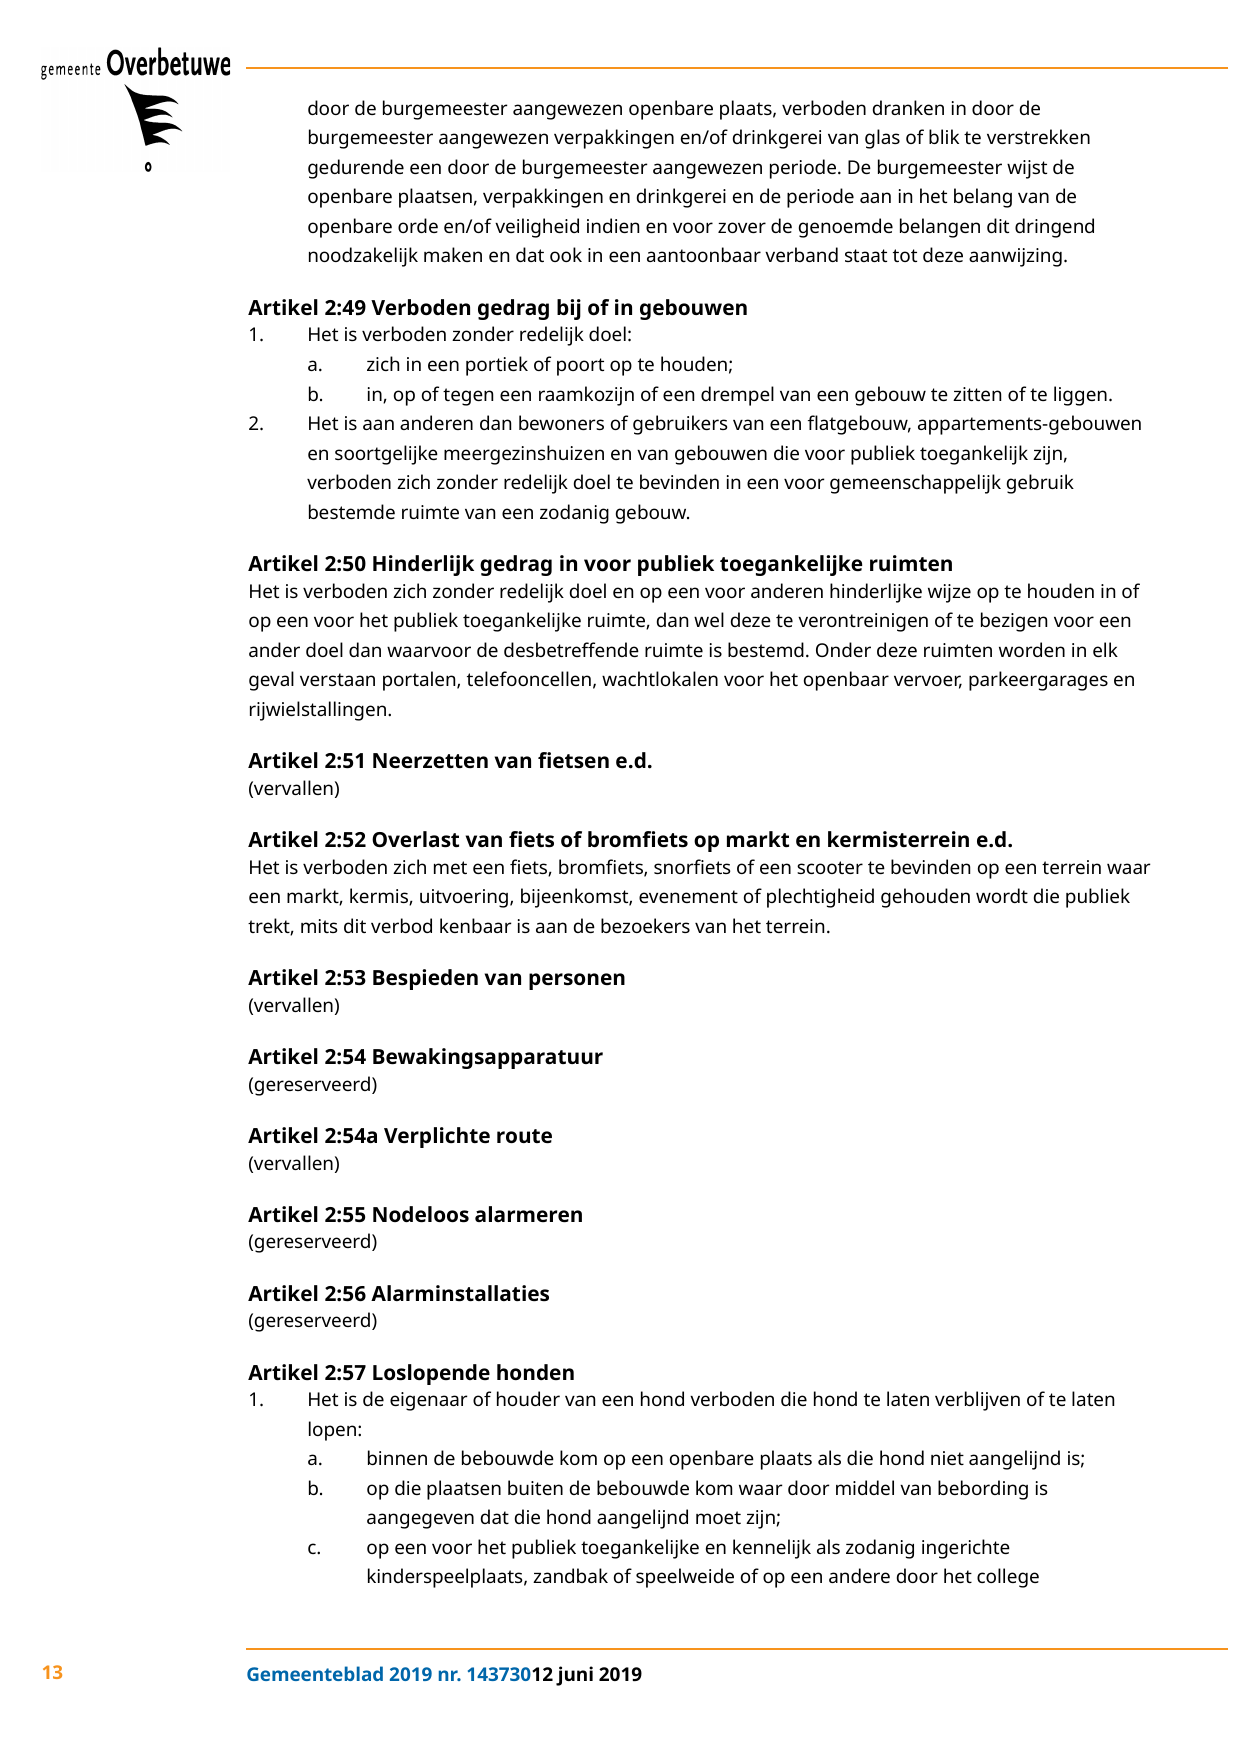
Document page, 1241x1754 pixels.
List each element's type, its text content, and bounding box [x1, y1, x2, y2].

list Het is de eigenaar of houder van een hond verboden die hond te laten verblijven of te laten lopen: [248, 1386, 1152, 1442]
list op een voor het publiek toegankelijke en kennelijk als zodanig ingerichte kinderspeelplaats, zandbak of speelweide of op een andere door het college [307, 1534, 1152, 1589]
picture [41, 47, 231, 172]
text (gereserveerd) [248, 1307, 1152, 1333]
text Artikel 2:53 Bespieden van personen [248, 963, 1152, 992]
text Artikel 2:54a Verplichte route [248, 1121, 1152, 1150]
text Artikel 2:54 Bewakingsapparatuur [248, 1042, 1152, 1071]
text Artikel 2:49 Verboden gedrag bij of in gebouwen [248, 293, 1152, 322]
text Artikel 2:55 Nodeloos alarmeren [248, 1200, 1152, 1228]
list Het is aan anderen dan bewoners of gebruikers van een flatgebouw, appartements-gebouwen en soortgelijke meergezinshuizen en van gebouwen die voor publiek toegankelijk zijn, verboden zich zonder redelijk doel te bevinden in een voor gemeenschappelijk gebruik bestemde ruimte van een zodanig gebouw. [248, 410, 1152, 525]
text Artikel 2:56 Alarminstallaties [248, 1279, 1152, 1307]
text (gereserveerd) [248, 1228, 1152, 1254]
list binnen de bebouwde kom op een openbare plaats als die hond niet aangelijnd is; [307, 1445, 1152, 1471]
text Artikel 2:50 Hinderlijk gedrag in voor publiek toegankelijke ruimten [248, 549, 1152, 578]
text (vervallen) [248, 1150, 1152, 1175]
text (vervallen) [248, 775, 1152, 801]
text Artikel 2:57 Loslopende honden [248, 1358, 1152, 1386]
list door de burgemeester aangewezen openbare plaats, verboden dranken in door de burgemeester aangewezen verpakkingen en/of drinkgerei van glas of blik te verstrekken gedurende een door de burgemeester aangewezen periode. De burgemeester wijst de openbare plaatsen, verpakkingen en drinkgerei en de periode aan in het belang van de openbare orde en/of veiligheid indien en voor zover de genoemde belangen dit dringend noodzakelijk maken en dat ook in een aantoonbaar verband staat tot deze aanwijzing. [248, 95, 1152, 268]
text (gereserveerd) [248, 1071, 1152, 1097]
text Artikel 2:52 Overlast van fiets of bromfiets op markt en kermisterrein e.d. [248, 826, 1152, 854]
text (vervallen) [248, 992, 1152, 1018]
list Het is verboden zonder redelijk doel: [248, 322, 1152, 347]
text Het is verboden zich met een fiets, bromfiets, snorfiets of een scooter te bevinden op een terrein waar een markt, kermis, uitvoering, bijeenkomst, evenement of plechtigheid gehouden wordt die publiek trekt, mits dit verbod kenbaar is aan de bezoekers van het terrein. [248, 854, 1152, 939]
list op die plaatsen buiten de bebouwde kom waar door middel van bebording is aangegeven dat die hond aangelijnd moet zijn; [307, 1475, 1152, 1530]
list in, op of tegen een raamkozijn of een drempel van een gebouw te zitten of te liggen. [307, 381, 1152, 406]
list zich in een portiek of poort op te houden; [307, 351, 1152, 377]
text Het is verboden zich zonder redelijk doel en op een voor anderen hinderlijke wijze op te houden in of op een voor het publiek toegankelijke ruimte, dan wel deze te verontreinigen of te bezigen voor een ander doel dan waarvoor de desbetreffende ruimte is bestemd. Onder deze ruimten worden in elk geval verstaan portalen, telefooncellen, wachtlokalen voor het openbaar vervoer, parkeergarages en rijwielstallingen. [248, 578, 1152, 722]
text Artikel 2:51 Neerzetten van fietsen e.d. [248, 747, 1152, 775]
